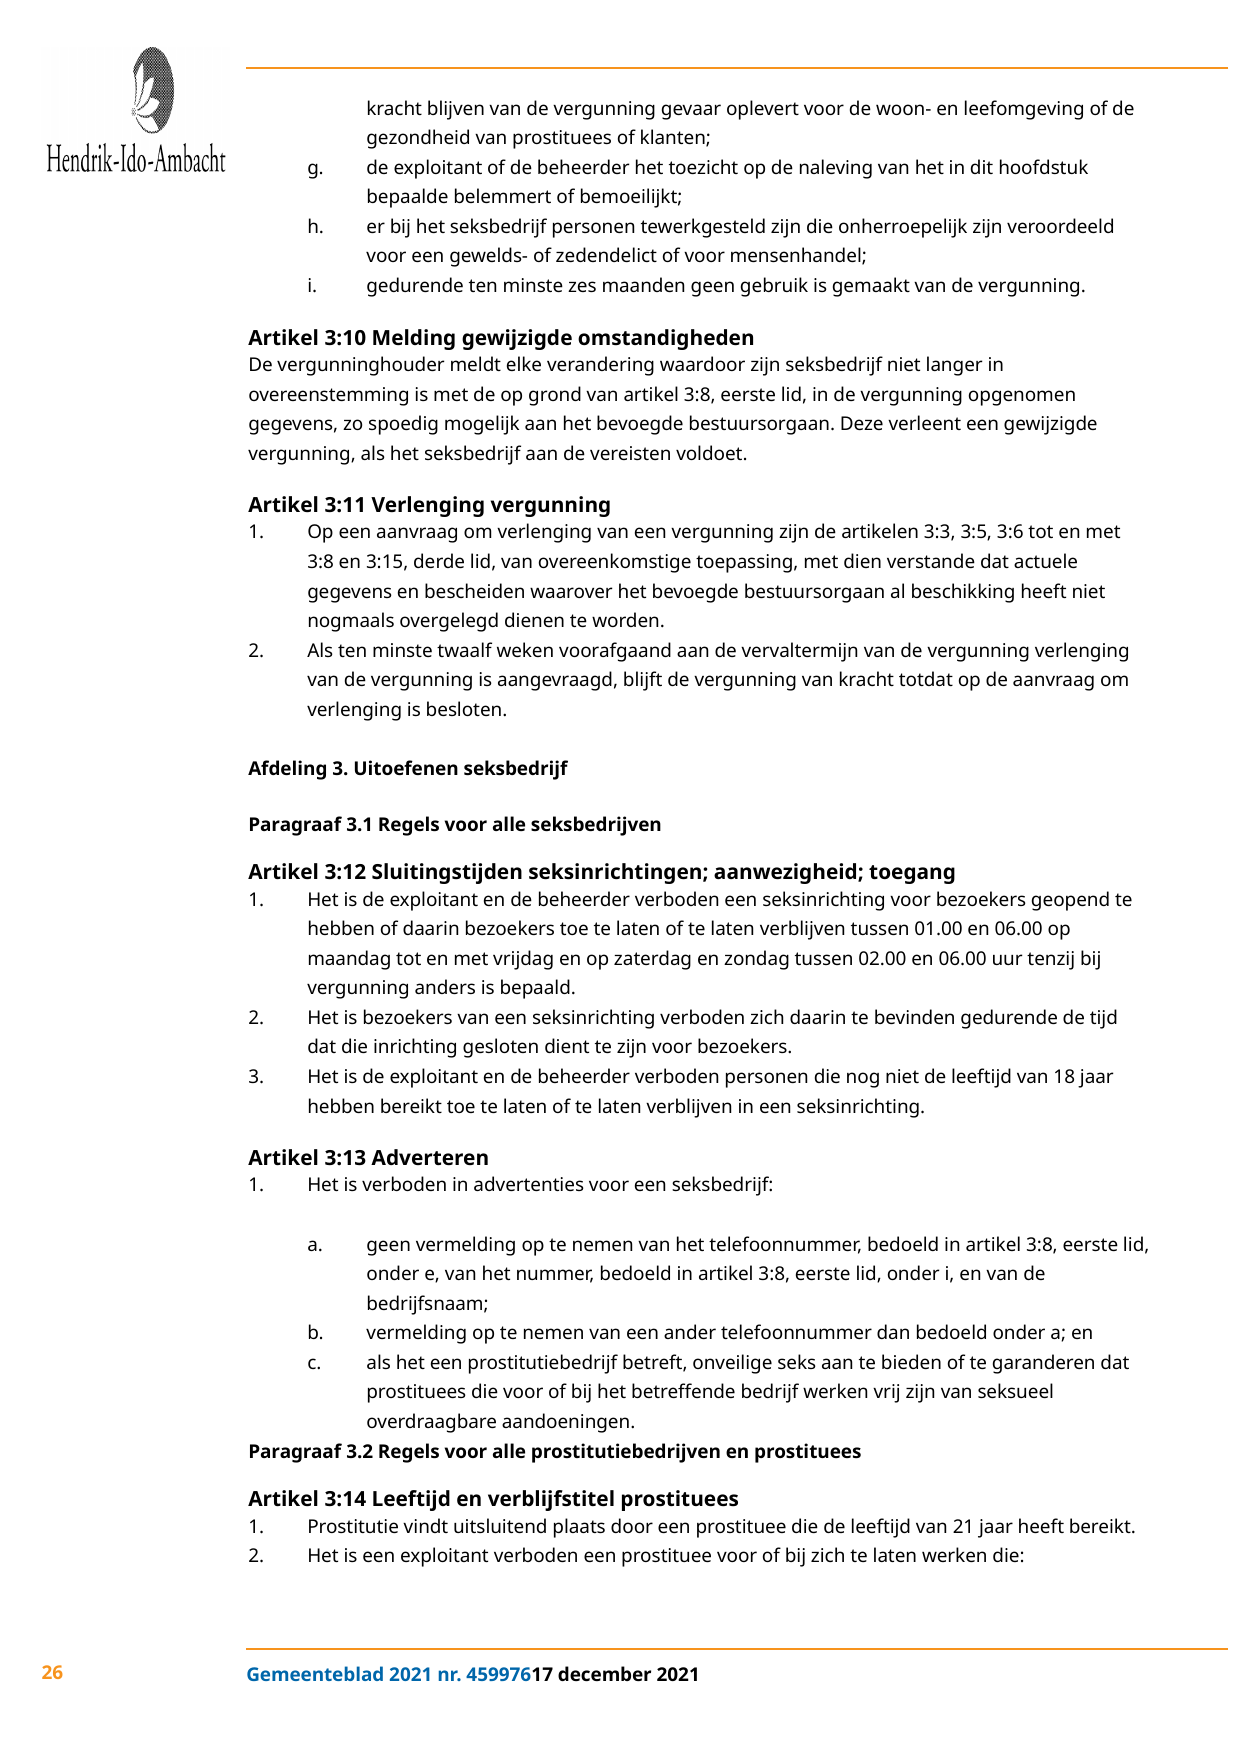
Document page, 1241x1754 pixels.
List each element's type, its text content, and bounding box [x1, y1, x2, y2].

list er bij het seksbedrijf personen tewerkgesteld zijn die onherroepelijk zijn veroordeeld voor een gewelds- of zedendelict of voor mensenhandel; [307, 213, 1152, 268]
text Afdeling 3. Uitoefenen seksbedrijf [248, 755, 1152, 781]
text Artikel 3:14 Leeftijd en verblijfstitel prostituees [248, 1484, 1152, 1513]
list Het is de exploitant en de beheerder verboden een seksinrichting voor bezoekers geopend te hebben of daarin bezoekers toe te laten of te laten verblijven tussen 01.00 en 06.00 op maandag tot en met vrijdag en op zaterdag en zondag tussen 02.00 en 06.00 uur tenzij bij vergunning anders is bepaald. [248, 886, 1152, 1000]
list Op een aanvraag om verlenging van een vergunning zijn de artikelen 3:3, 3:5, 3:6 tot en met 3:8 en 3:15, derde lid, van overeenkomstige toepassing, met dien verstande dat actuele gegevens en bescheiden waarover het bevoegde bestuursorgaan al beschikking heeft niet nogmaals overgelegd dienen te worden. [248, 519, 1152, 633]
picture [41, 47, 231, 172]
list gedurende ten minste zes maanden geen gebruik is gemaakt van de vergunning. [307, 272, 1152, 298]
text Artikel 3:13 Adverteren [248, 1143, 1152, 1172]
list Als ten minste twaalf weken voorafgaand aan de vervaltermijn van de vergunning verlenging van de vergunning is aangevraagd, blijft de vergunning van kracht totdat op de aanvraag om verlenging is besloten. [248, 637, 1152, 722]
list Het is bezoekers van een seksinrichting verboden zich daarin te bevinden gedurende de tijd dat die inrichting gesloten dient te zijn voor bezoekers. [248, 1004, 1152, 1059]
text Artikel 3:12 Sluitingstijden seksinrichtingen; aanwezigheid; toegang [248, 857, 1152, 886]
text Paragraaf 3.2 Regels voor alle prostitutiebedrijven en prostituees [248, 1438, 1152, 1464]
list de exploitant of de beheerder het toezicht op de naleving van het in dit hoofdstuk bepaalde belemmert of bemoeilijkt; [307, 154, 1152, 209]
list geen vermelding op te nemen van het telefoonnummer, bedoeld in artikel 3:8, eerste lid, onder e, van het nummer, bedoeld in artikel 3:8, eerste lid, onder i, en van de bedrijfsnaam; [307, 1231, 1152, 1316]
list kracht blijven van de vergunning gevaar oplevert voor de woon- en leefomgeving of de gezondheid van prostituees of klanten; [307, 95, 1152, 150]
list Prostitutie vindt uitsluitend plaats door een prostituee die de leeftijd van 21 jaar heeft bereikt. [248, 1513, 1152, 1539]
list vermelding op te nemen van een ander telefoonnummer dan bedoeld onder a; en [307, 1319, 1152, 1345]
text Artikel 3:10 Melding gewijzigde omstandigheden [248, 323, 1152, 351]
list als het een prostitutiebedrijf betreft, onveilige seks aan te bieden of te garanderen dat prostituees die voor of bij het betreffende bedrijf werken vrij zijn van seksueel overdraagbare aandoeningen. [307, 1349, 1152, 1434]
list Het is verboden in advertenties voor een seksbedrijf: [248, 1172, 1152, 1197]
text Paragraaf 3.1 Regels voor alle seksbedrijven [248, 811, 1152, 836]
text Artikel 3:11 Verlenging vergunning [248, 490, 1152, 519]
text De vergunninghouder meldt elke verandering waardoor zijn seksbedrijf niet langer in overeenstemming is met de op grond van artikel 3:8, eerste lid, in de vergunning opgenomen gegevens, zo spoedig mogelijk aan het bevoegde bestuursorgaan. Deze verleent een gewijzigde vergunning, als het seksbedrijf aan de vereisten voldoet. [248, 351, 1152, 466]
list Het is de exploitant en de beheerder verboden personen die nog niet de leeftijd van 18 jaar hebben bereikt toe te laten of te laten verblijven in een seksinrichting. [248, 1063, 1152, 1118]
list Het is een exploitant verboden een prostituee voor of bij zich te laten werken die: [248, 1542, 1152, 1568]
